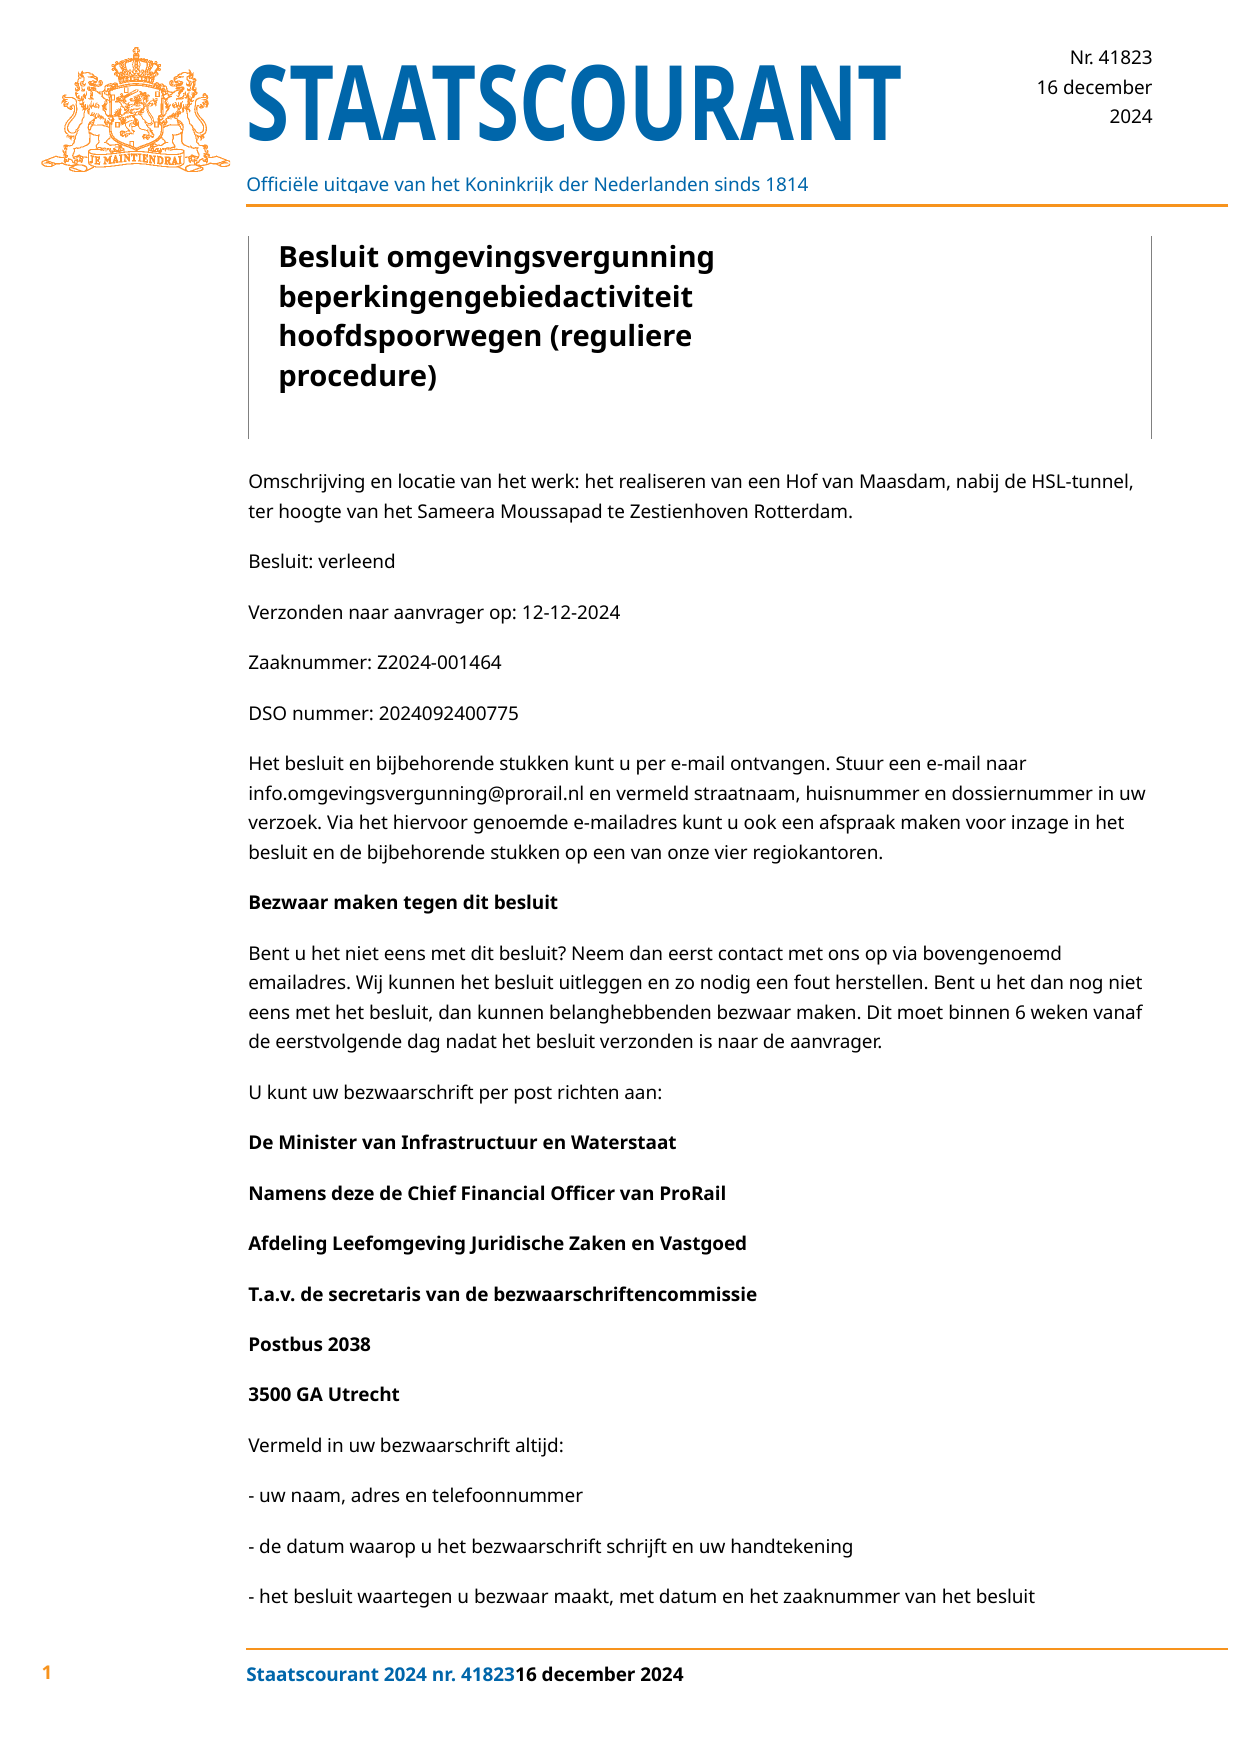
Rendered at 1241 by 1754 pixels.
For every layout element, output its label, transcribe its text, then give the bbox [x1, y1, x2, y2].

text Zaaknummer: Z2024-001464 [248, 649, 1152, 675]
picture [912, 236, 1090, 414]
text Bezwaar maken tegen dit besluit [248, 889, 1152, 915]
text Vermeld in uw bezwaarschrift altijd: [248, 1432, 1152, 1458]
text Verzonden naar aanvrager op: 12-12-2024 [248, 599, 1152, 625]
text - de datum waarop u het bezwaarschrift schrijft en uw handtekening [248, 1533, 1152, 1558]
text Besluit: verleend [248, 549, 1152, 574]
text De Minister van Infrastructuur en Waterstaat [248, 1129, 1152, 1155]
text - uw naam, adres en telefoonnummer [248, 1482, 1152, 1508]
text Het besluit en bijbehorende stukken kunt u per e-mail ontvangen. Stuur een e-mail naar info.omgevingsvergunning@prorail.nl en vermeld straatnaam, huisnummer en dossiernummer in uw verzoek. Via het hiervoor genoemde e-mailadres kunt u ook een afspraak maken voor inzage in het besluit en de bijbehorende stukken op een van onze vier regiokantoren. [248, 750, 1152, 865]
text DSO nummer: 2024092400775 [248, 700, 1152, 726]
text 3500 GA Utrecht [248, 1382, 1152, 1407]
text Bent u het niet eens met dit besluit? Neem dan eerst contact met ons op via bovengenoemd emailadres. Wij kunnen het besluit uitleggen en zo nodig een fout herstellen. Bent u het dan nog niet eens met het besluit, dan kunnen belanghebbenden bezwaar maken. Dit moet binnen 6 weken vanaf de eerstvolgende dag nadat het besluit verzonden is naar de aanvrager. [248, 940, 1152, 1054]
text Namens deze de Chief Financial Officer van ProRail [248, 1180, 1152, 1206]
text T.a.v. de secretaris van de bezwaarschriftencommissie [248, 1281, 1152, 1306]
table_header [850, 236, 912, 413]
text Afdeling Leefomgeving Juridische Zaken en Vastgoed [248, 1230, 1152, 1256]
table_header [850, 414, 1151, 439]
text Postbus 2038 [248, 1331, 1152, 1357]
text - het besluit waartegen u bezwaar maakt, met datum en het zaaknummer van het besluit [248, 1583, 1152, 1609]
text U kunt uw bezwaarschrift per post richten aan: [248, 1079, 1152, 1105]
table_header Besluit omgevingsvergunning beperkingengebiedactiviteit hoofdspoorwegen (reguliere procedure) [249, 236, 850, 439]
picture [41, 47, 231, 172]
table_header [1090, 236, 1151, 413]
text Omschrijving en locatie van het werk: het realiseren van een Hof van Maasdam, nabij de HSL-tunnel, ter hoogte van het Sameera Moussapad te Zestienhoven Rotterdam. [248, 469, 1152, 524]
